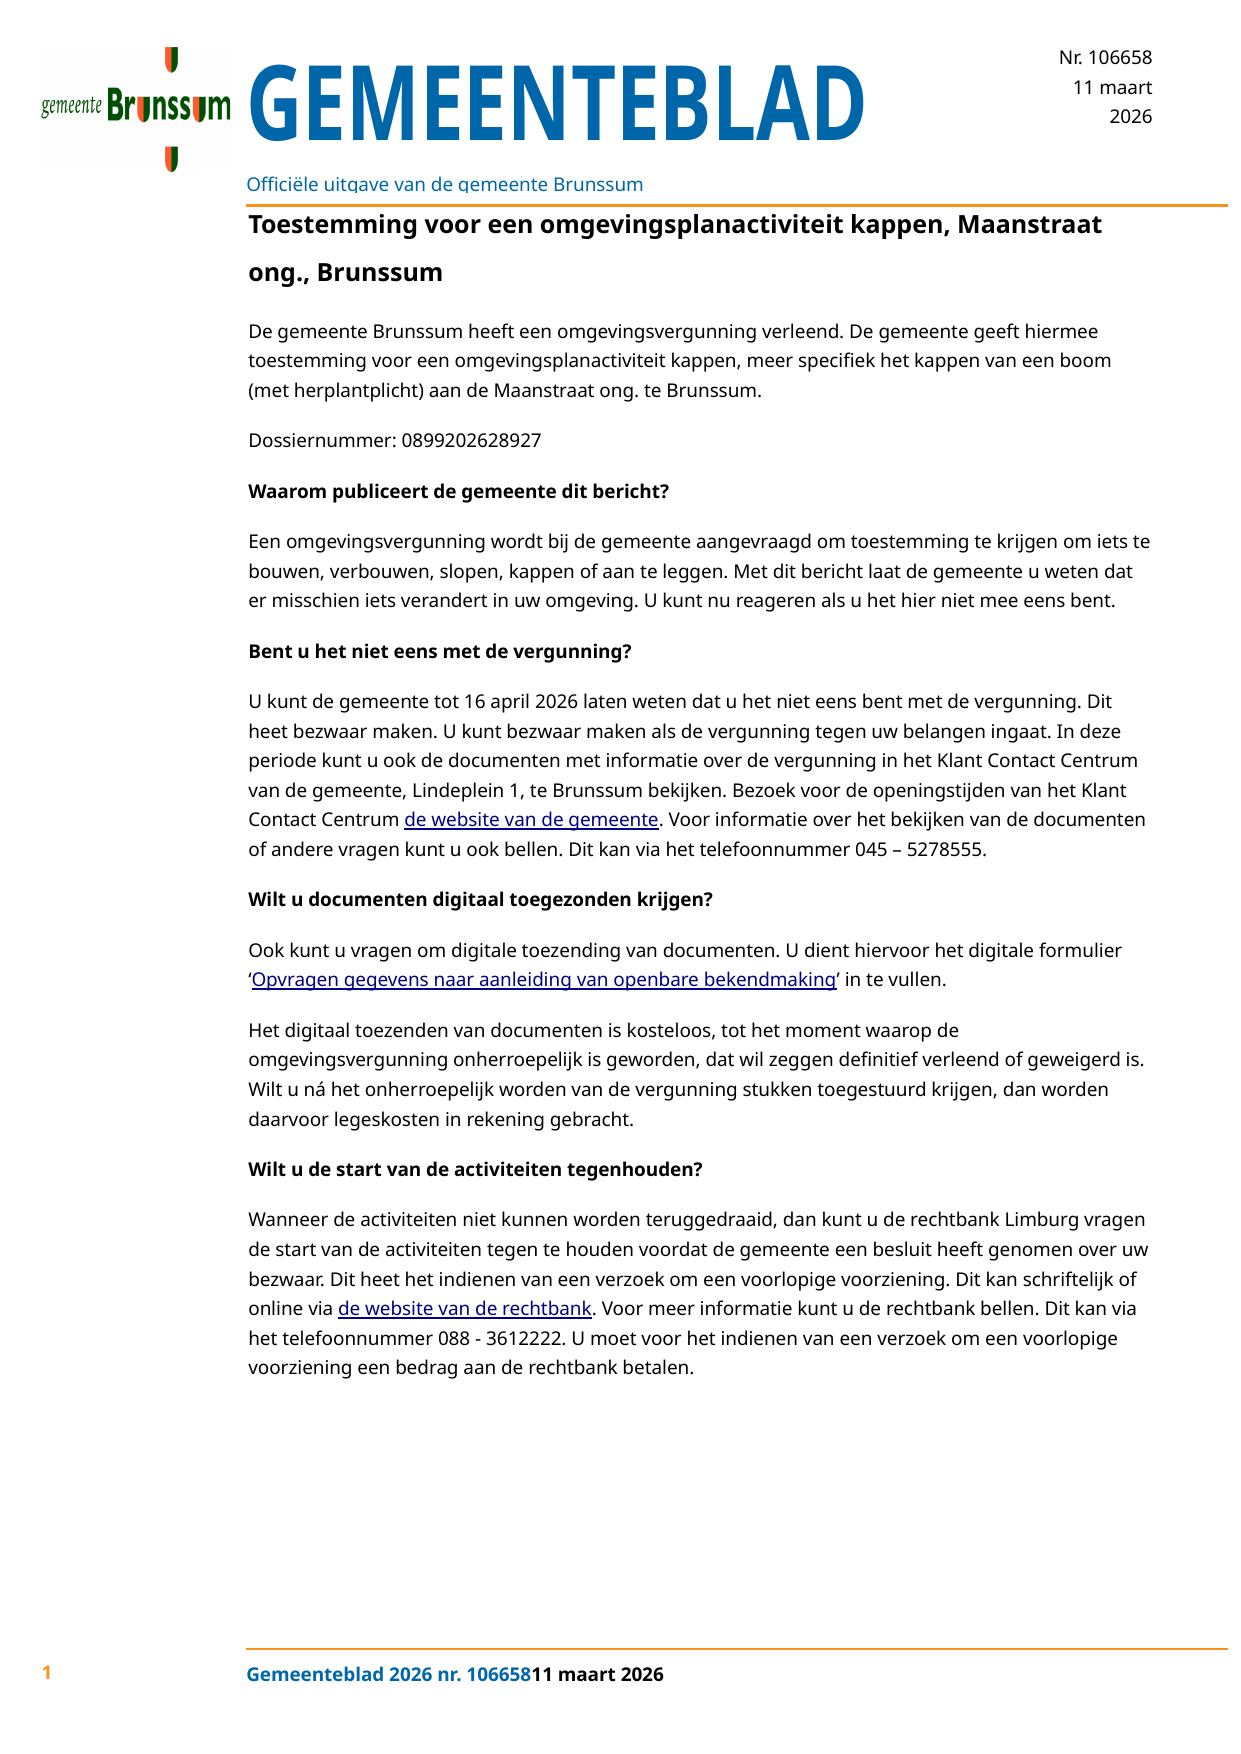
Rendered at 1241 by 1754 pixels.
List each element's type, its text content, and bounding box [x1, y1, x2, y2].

text Wilt u de start van de activiteiten tegenhouden? [248, 1156, 1152, 1182]
text Waarom publiceert de gemeente dit bericht? [248, 478, 1152, 504]
text Wanneer de activiteiten niet kunnen worden teruggedraaid, dan kunt u de rechtbank Limburg vragen de start van de activiteiten tegen te houden voordat de gemeente een besluit heeft genomen over uw bezwaar. Dit heet het indienen van een verzoek om een voorlopige voorziening. Dit kan schriftelijk of online via de website van de rechtbank. Voor meer informatie kunt u de rechtbank bellen. Dit kan via het telefoonnummer 088 - 3612222. U moet voor het indienen van een verzoek om een voorlopige voorziening een bedrag aan de rechtbank betalen. [248, 1207, 1152, 1380]
picture [41, 47, 231, 172]
text Een omgevingsvergunning wordt bij de gemeente aangevraagd om toestemming te krijgen om iets te bouwen, verbouwen, slopen, kappen of aan te leggen. Met dit bericht laat de gemeente u weten dat er misschien iets verandert in uw omgeving. U kunt nu reageren als u het hier niet mee eens bent. [248, 528, 1152, 613]
text U kunt de gemeente tot 16 april 2026 laten weten dat u het niet eens bent met de vergunning. Dit heet bezwaar maken. U kunt bezwaar maken als de vergunning tegen uw belangen ingaat. In deze periode kunt u ook de documenten met informatie over de vergunning in het Klant Contact Centrum van de gemeente, Lindeplein 1, te Brunssum bekijken. Bezoek voor de openingstijden van het Klant Contact Centrum de website van de gemeente. Voor informatie over het bekijken van de documenten of andere vragen kunt u ook bellen. Dit kan via het telefoonnummer 045 – 5278555. [248, 688, 1152, 862]
text Ook kunt u vragen om digitale toezending van documenten. U dient hiervoor het digitale formulier ‘Opvragen gegevens naar aanleiding van openbare bekendmaking’ in te vullen. [248, 937, 1152, 992]
text De gemeente Brunssum heeft een omgevingsvergunning verleend. De gemeente geeft hiermee toestemming voor een omgevingsplanactiviteit kappen, meer specifiek het kappen van een boom (met herplantplicht) aan de Maanstraat ong. te Brunssum. [248, 318, 1152, 403]
text Toestemming voor een omgevingsplanactiviteit kappen, Maanstraat ong., Brunssum [248, 207, 1152, 288]
text Bent u het niet eens met de vergunning? [248, 638, 1152, 664]
text Wilt u documenten digitaal toegezonden krijgen? [248, 887, 1152, 912]
text Het digitaal toezenden van documenten is kosteloos, tot het moment waarop de omgevingsvergunning onherroepelijk is geworden, dat wil zeggen definitief verleend of geweigerd is. Wilt u ná het onherroepelijk worden van de vergunning stukken toegestuurd krijgen, dan worden daarvoor legeskosten in rekening gebracht. [248, 1017, 1152, 1132]
text Dossiernummer: 0899202628927 [248, 427, 1152, 453]
